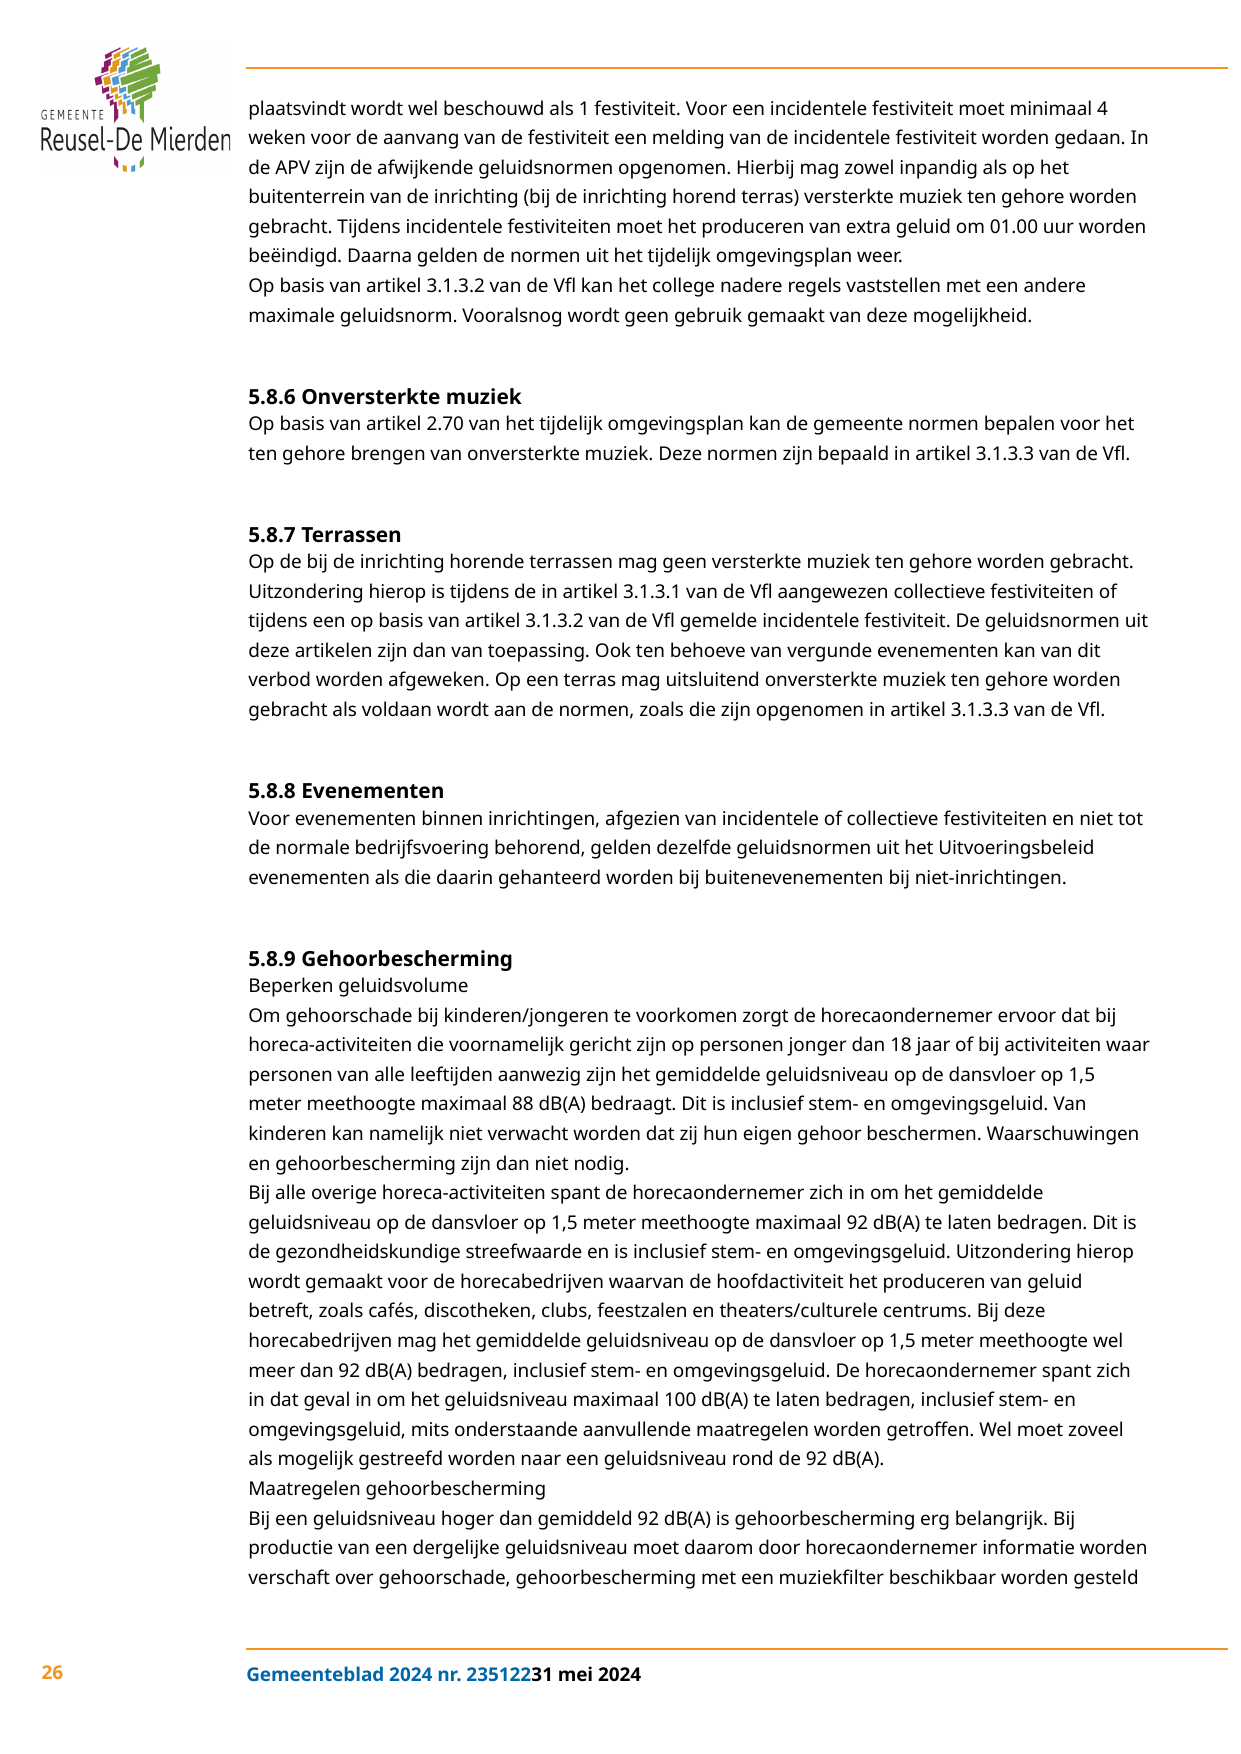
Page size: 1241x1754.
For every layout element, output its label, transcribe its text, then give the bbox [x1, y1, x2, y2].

text Voor evenementen binnen inrichtingen, afgezien van incidentele of collectieve festiviteiten en niet tot de normale bedrijfsvoering behorend, gelden dezelfde geluidsnormen uit het Uitvoeringsbeleid evenementen als die daarin gehanteerd worden bij buitenevenementen bij niet-inrichtingen. [248, 805, 1152, 889]
text plaatsvindt wordt wel beschouwd als 1 festiviteit. Voor een incidentele festiviteit moet minimaal 4 weken voor de aanvang van de festiviteit een melding van de incidentele festiviteit worden gedaan. In de APV zijn de afwijkende geluidsnormen opgenomen. Hierbij mag zowel inpandig als op het buitenterrein van de inrichting (bij de inrichting horend terras) versterkte muziek ten gehore worden gebracht. Tijdens incidentele festiviteiten moet het produceren van extra geluid om 01.00 uur worden beëindigd. Daarna gelden de normen uit het tijdelijk omgevingsplan weer. [248, 95, 1152, 268]
text Op de bij de inrichting horende terrassen mag geen versterkte muziek ten gehore worden gebracht. Uitzondering hierop is tijdens de in artikel 3.1.3.1 van de Vfl aangewezen collectieve festiviteiten of tijdens een op basis van artikel 3.1.3.2 van de Vfl gemelde incidentele festiviteit. De geluidsnormen uit deze artikelen zijn dan van toepassing. Ook ten behoeve van vergunde evenementen kan van dit verbod worden afgeweken. Op een terras mag uitsluitend onversterkte muziek ten gehore worden gebracht als voldaan wordt aan de normen, zoals die zijn opgenomen in artikel 3.1.3.3 van de Vfl. [248, 548, 1152, 722]
text 5.8.8 Evenementen [248, 776, 1152, 805]
text Op basis van artikel 3.1.3.2 van de Vfl kan het college nadere regels vaststellen met een andere maximale geluidsnorm. Vooralsnog wordt geen gebruik gemaakt van deze mogelijkheid. [248, 272, 1152, 328]
text Maatregelen gehoorbescherming [248, 1475, 1152, 1501]
text Om gehoorschade bij kinderen/jongeren te voorkomen zorgt de horecaondernemer ervoor dat bij horeca-activiteiten die voornamelijk gericht zijn op personen jonger dan 18 jaar of bij activiteiten waar personen van alle leeftijden aanwezig zijn het gemiddelde geluidsniveau op de dansvloer op 1,5 meter meethoogte maximaal 88 dB(A) bedraagt. Dit is inclusief stem- en omgevingsgeluid. Van kinderen kan namelijk niet verwacht worden dat zij hun eigen gehoor beschermen. Waarschuwingen en gehoorbescherming zijn dan niet nodig. [248, 1002, 1152, 1176]
text 5.8.7 Terrassen [248, 520, 1152, 548]
text 5.8.9 Gehoorbescherming [248, 944, 1152, 972]
text Beperken geluidsvolume [248, 972, 1152, 998]
text Op basis van artikel 2.70 van het tijdelijk omgevingsplan kan de gemeente normen bepalen voor het ten gehore brengen van onversterkte muziek. Deze normen zijn bepaald in artikel 3.1.3.3 van de Vfl. [248, 410, 1152, 466]
text Bij alle overige horeca-activiteiten spant de horecaondernemer zich in om het gemiddelde geluidsniveau op de dansvloer op 1,5 meter meethoogte maximaal 92 dB(A) te laten bedragen. Dit is de gezondheidskundige streefwaarde en is inclusief stem- en omgevingsgeluid. Uitzondering hierop wordt gemaakt voor de horecabedrijven waarvan de hoofdactiviteit het produceren van geluid betreft, zoals cafés, discotheken, clubs, feestzalen en theaters/culturele centrums. Bij deze horecabedrijven mag het gemiddelde geluidsniveau op de dansvloer op 1,5 meter meethoogte wel meer dan 92 dB(A) bedragen, inclusief stem- en omgevingsgeluid. De horecaondernemer spant zich in dat geval in om het geluidsniveau maximaal 100 dB(A) te laten bedragen, inclusief stem- en omgevingsgeluid, mits onderstaande aanvullende maatregelen worden getroffen. Wel moet zoveel als mogelijk gestreefd worden naar een geluidsniveau rond de 92 dB(A). [248, 1179, 1152, 1471]
text Bij een geluidsniveau hoger dan gemiddeld 92 dB(A) is gehoorbescherming erg belangrijk. Bij productie van een dergelijke geluidsniveau moet daarom door horecaondernemer informatie worden verschaft over gehoorschade, gehoorbescherming met een muziekfilter beschikbaar worden gesteld [248, 1505, 1152, 1590]
text 5.8.6 Onversterkte muziek [248, 382, 1152, 410]
picture [41, 47, 231, 172]
